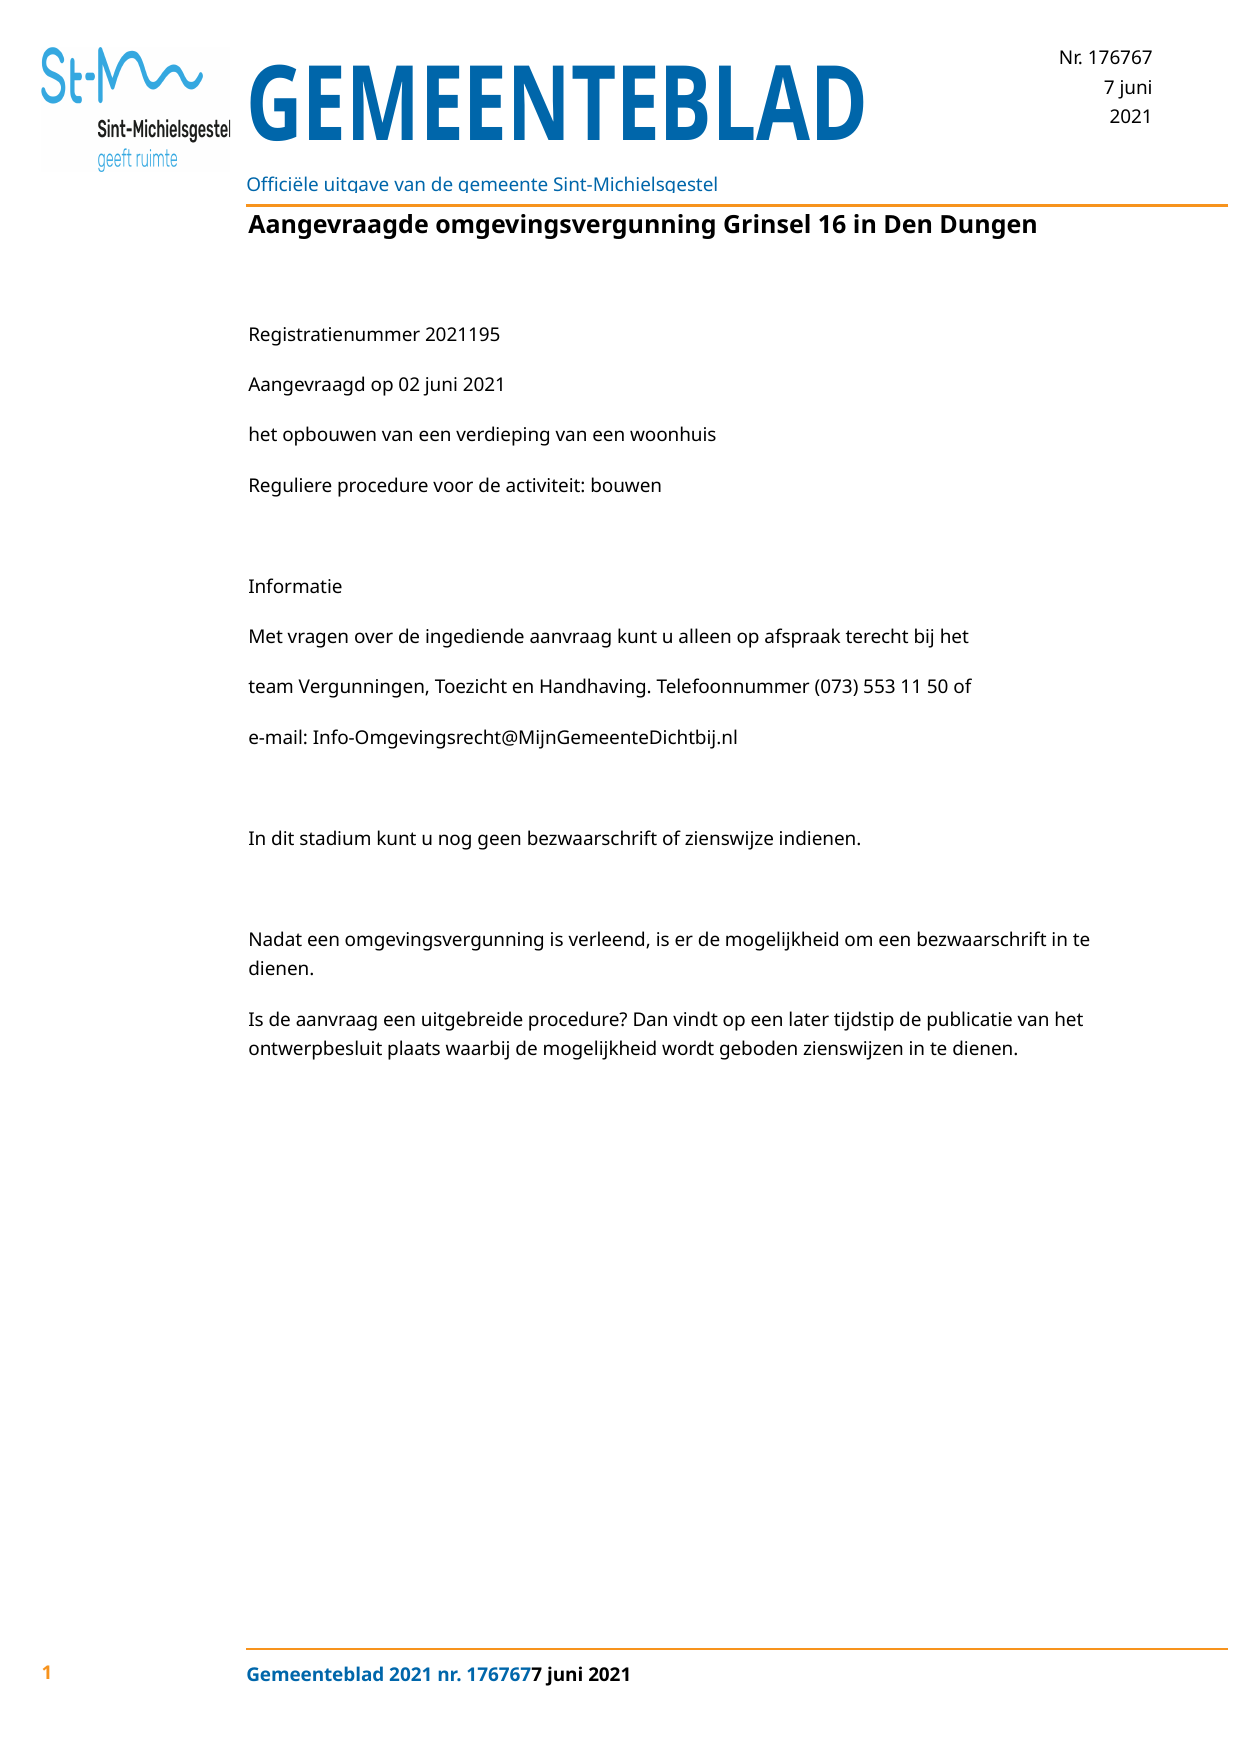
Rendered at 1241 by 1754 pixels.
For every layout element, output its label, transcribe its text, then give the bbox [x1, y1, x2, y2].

text Is de aanvraag een uitgebreide procedure? Dan vindt op een later tijdstip de publicatie van het ontwerpbesluit plaats waarbij de mogelijkheid wordt geboden zienswijzen in te dienen. [248, 1006, 1152, 1061]
text Reguliere procedure voor de activiteit: bouwen [248, 472, 1152, 498]
text Aangevraagd op 02 juni 2021 [248, 371, 1152, 397]
text Aangevraagde omgevingsvergunning Grinsel 16 in Den Dungen [248, 207, 1152, 241]
text Nadat een omgevingsvergunning is verleend, is er de mogelijkheid om een bezwaarschrift in te dienen. [248, 926, 1152, 981]
text Informatie [248, 573, 1152, 598]
text Met vragen over de ingediende aanvraag kunt u alleen op afspraak terecht bij het [248, 623, 1152, 649]
text e-mail: Info-Omgevingsrecht@MijnGemeenteDichtbij.nl [248, 724, 1152, 750]
text het opbouwen van een verdieping van een woonhuis [248, 422, 1152, 447]
text team Vergunningen, Toezicht en Handhaving. Telefoonnummer (073) 553 11 50 of [248, 674, 1152, 699]
text Registratienummer 2021195 [248, 321, 1152, 346]
picture [41, 47, 231, 172]
text In dit stadium kunt u nog geen bezwaarschrift of zienswijze indienen. [248, 825, 1152, 851]
